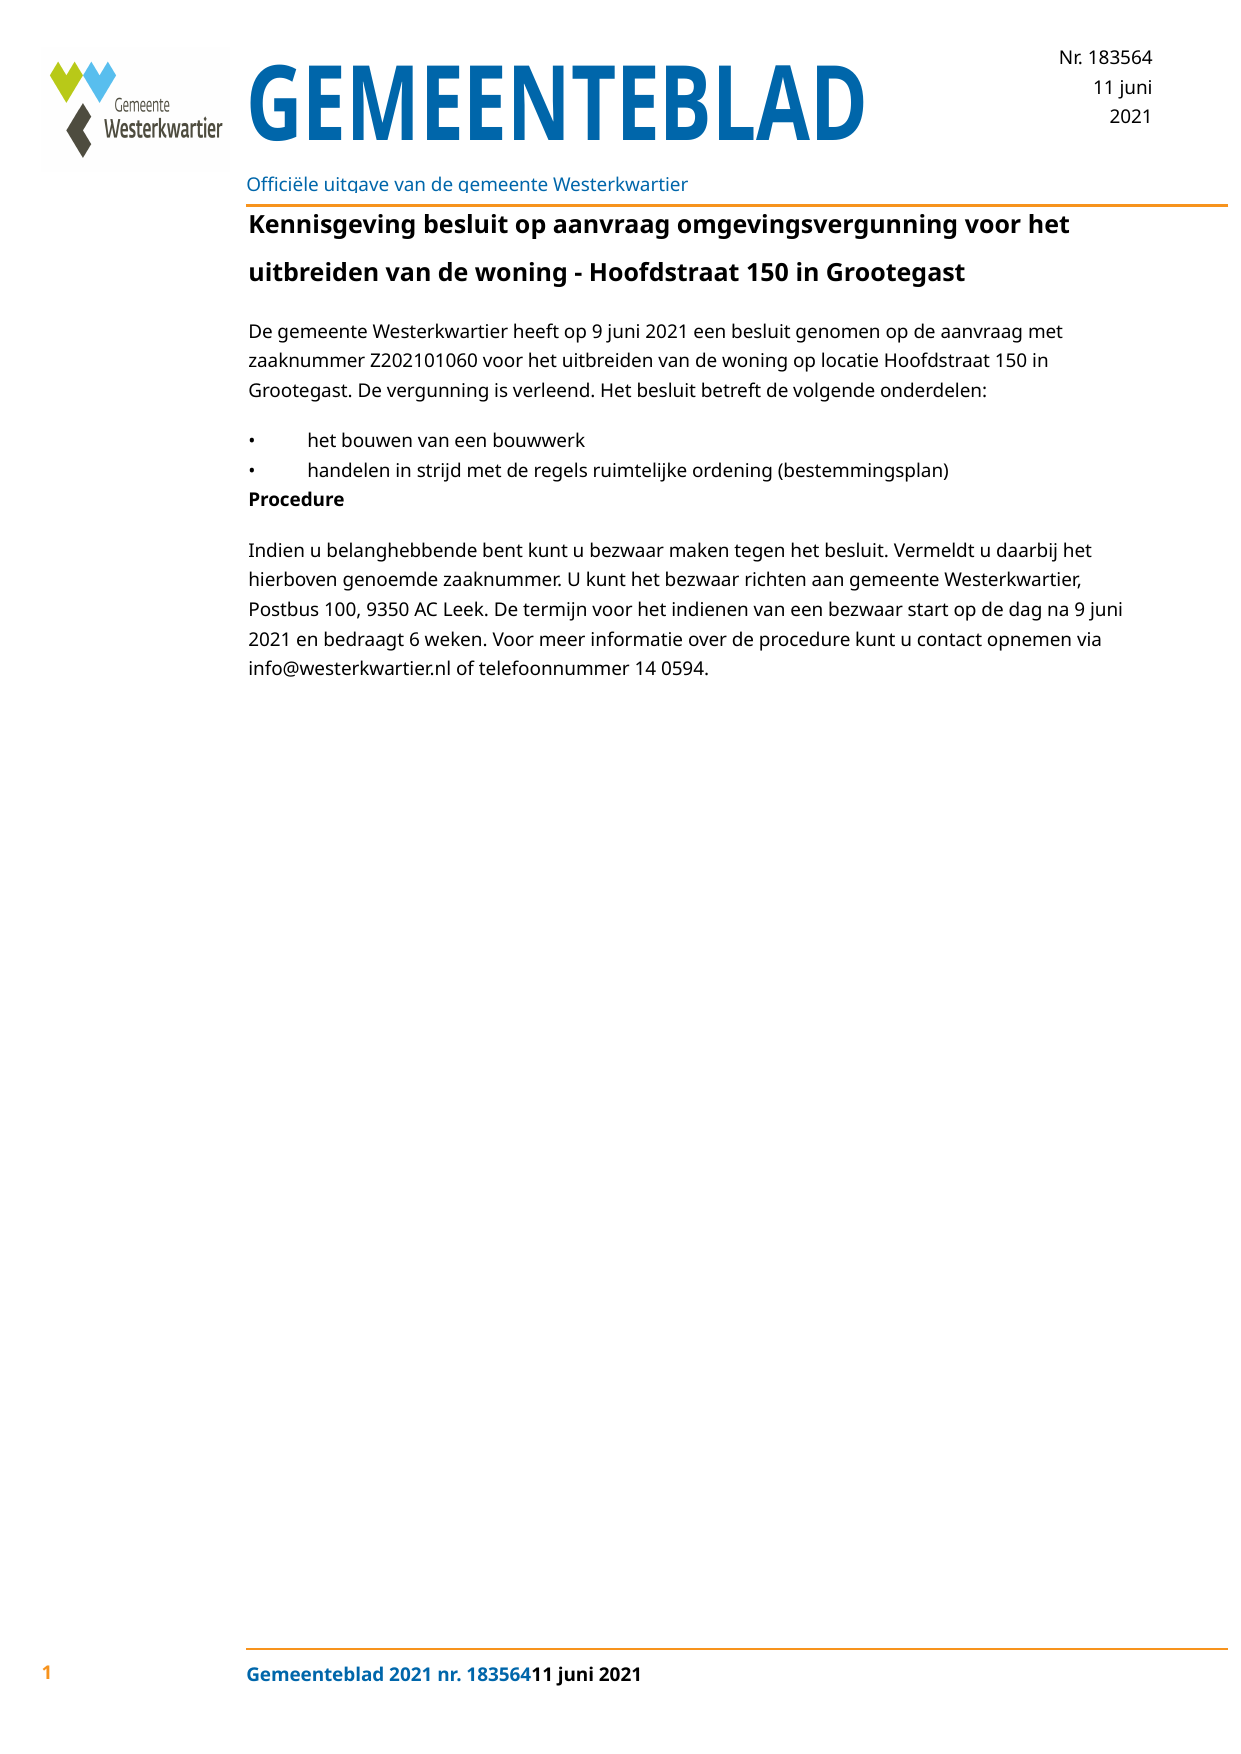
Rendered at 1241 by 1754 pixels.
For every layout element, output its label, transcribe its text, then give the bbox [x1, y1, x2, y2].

text De gemeente Westerkwartier heeft op 9 juni 2021 een besluit genomen op de aanvraag met zaaknummer Z202101060 voor het uitbreiden van de woning op locatie Hoofdstraat 150 in Grootegast. De vergunning is verleend. Het besluit betreft de volgende onderdelen: [248, 318, 1152, 403]
picture [41, 47, 231, 172]
text Procedure [248, 487, 1152, 512]
list handelen in strijd met de regels ruimtelijke ordening (bestemmingsplan) [248, 457, 1152, 483]
text Kennisgeving besluit op aanvraag omgevingsvergunning voor het uitbreiden van de woning - Hoofdstraat 150 in Grootegast [248, 207, 1152, 288]
list het bouwen van een bouwwerk [248, 427, 1152, 453]
text Indien u belanghebbende bent kunt u bezwaar maken tegen het besluit. Vermeldt u daarbij het hierboven genoemde zaaknummer. U kunt het bezwaar richten aan gemeente Westerkwartier, Postbus 100, 9350 AC Leek. De termijn voor het indienen van een bezwaar start op de dag na 9 juni 2021 en bedraagt 6 weken. Voor meer informatie over de procedure kunt u contact opnemen via info@westerkwartier.nl of telefoonnummer 14 0594. [248, 537, 1152, 681]
